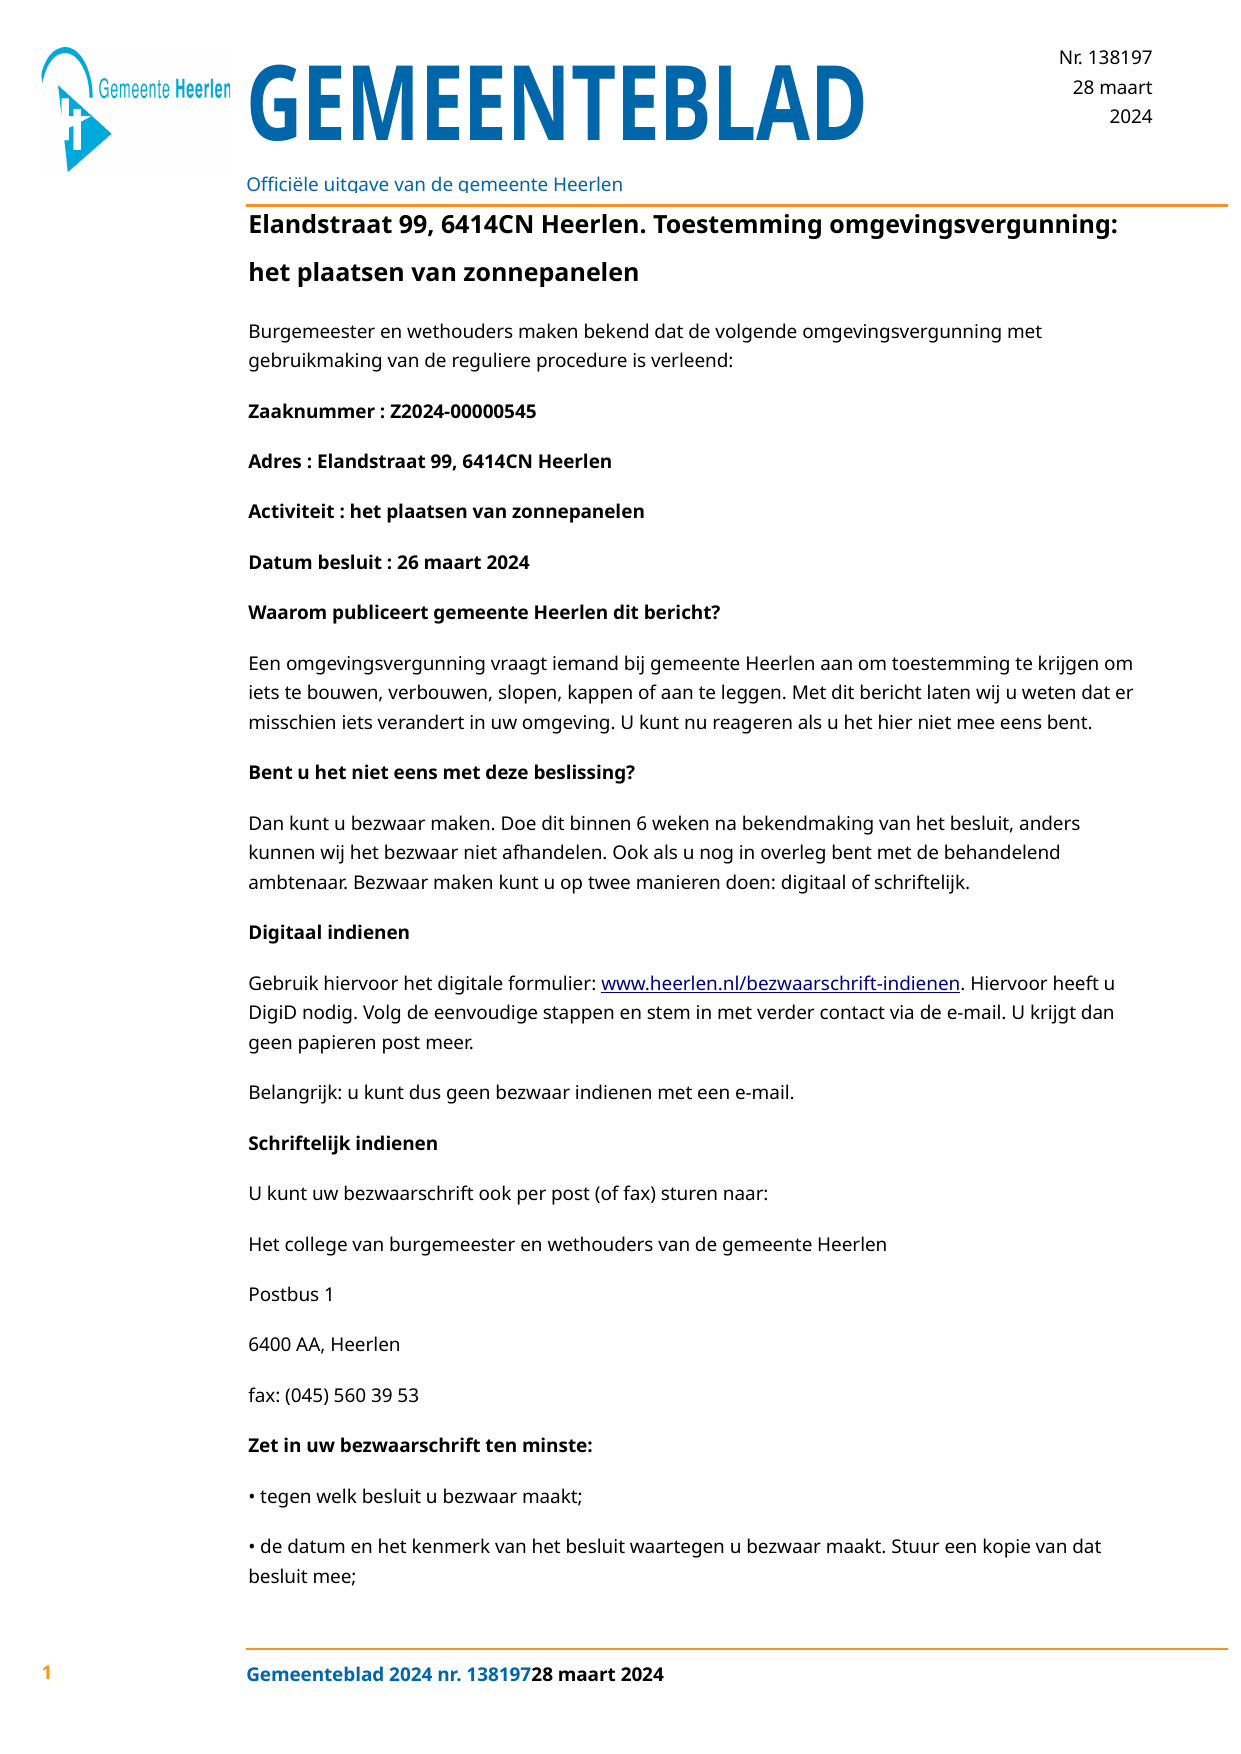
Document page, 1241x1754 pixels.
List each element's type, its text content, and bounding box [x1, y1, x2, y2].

text Adres : Elandstraat 99, 6414CN Heerlen [248, 448, 1152, 474]
text Elandstraat 99, 6414CN Heerlen. Toestemming omgevingsvergunning: het plaatsen van zonnepanelen [248, 207, 1152, 288]
picture [41, 47, 231, 172]
text 6400 AA, Heerlen [248, 1332, 1152, 1357]
text Een omgevingsvergunning vraagt iemand bij gemeente Heerlen aan om toestemming te krijgen om iets te bouwen, verbouwen, slopen, kappen of aan te leggen. Met dit bericht laten wij u weten dat er misschien iets verandert in uw omgeving. U kunt nu reageren als u het hier niet mee eens bent. [248, 650, 1152, 735]
picture [41, 47, 59, 70]
text Zet in uw bezwaarschrift ten minste: [248, 1432, 1152, 1458]
text Het college van burgemeester en wethouders van de gemeente Heerlen [248, 1231, 1152, 1257]
text Zaaknummer : Z2024-00000545 [248, 398, 1152, 424]
text Digitaal indienen [248, 919, 1152, 945]
text fax: (045) 560 39 53 [248, 1382, 1152, 1408]
text • de datum en het kenmerk van het besluit waartegen u bezwaar maakt. Stuur een kopie van dat besluit mee; [248, 1533, 1152, 1589]
text U kunt uw bezwaarschrift ook per post (of fax) sturen naar: [248, 1180, 1152, 1206]
text Dan kunt u bezwaar maken. Doe dit binnen 6 weken na bekendmaking van het besluit, anders kunnen wij het bezwaar niet afhandelen. Ook als u nog in overleg bent met de behandelend ambtenaar. Bezwaar maken kunt u op twee manieren doen: digitaal of schriftelijk. [248, 810, 1152, 895]
text Activiteit : het plaatsen van zonnepanelen [248, 499, 1152, 524]
text Burgemeester en wethouders maken bekend dat de volgende omgevingsvergunning met gebruikmaking van de reguliere procedure is verleend: [248, 318, 1152, 373]
text Bent u het niet eens met deze beslissing? [248, 759, 1152, 785]
text Datum besluit : 26 maart 2024 [248, 549, 1152, 575]
text Waarom publiceert gemeente Heerlen dit bericht? [248, 599, 1152, 625]
text Belangrijk: u kunt dus geen bezwaar indienen met een e-mail. [248, 1079, 1152, 1105]
text Postbus 1 [248, 1281, 1152, 1307]
text Gebruik hiervoor het digitale formulier: www.heerlen.nl/bezwaarschrift-indienen. Hiervoor heeft u DigiD nodig. Volg de eenvoudige stappen en stem in met verder contact via de e-mail. U krijgt dan geen papieren post meer. [248, 970, 1152, 1055]
text Schriftelijk indienen [248, 1130, 1152, 1156]
text • tegen welk besluit u bezwaar maakt; [248, 1483, 1152, 1509]
